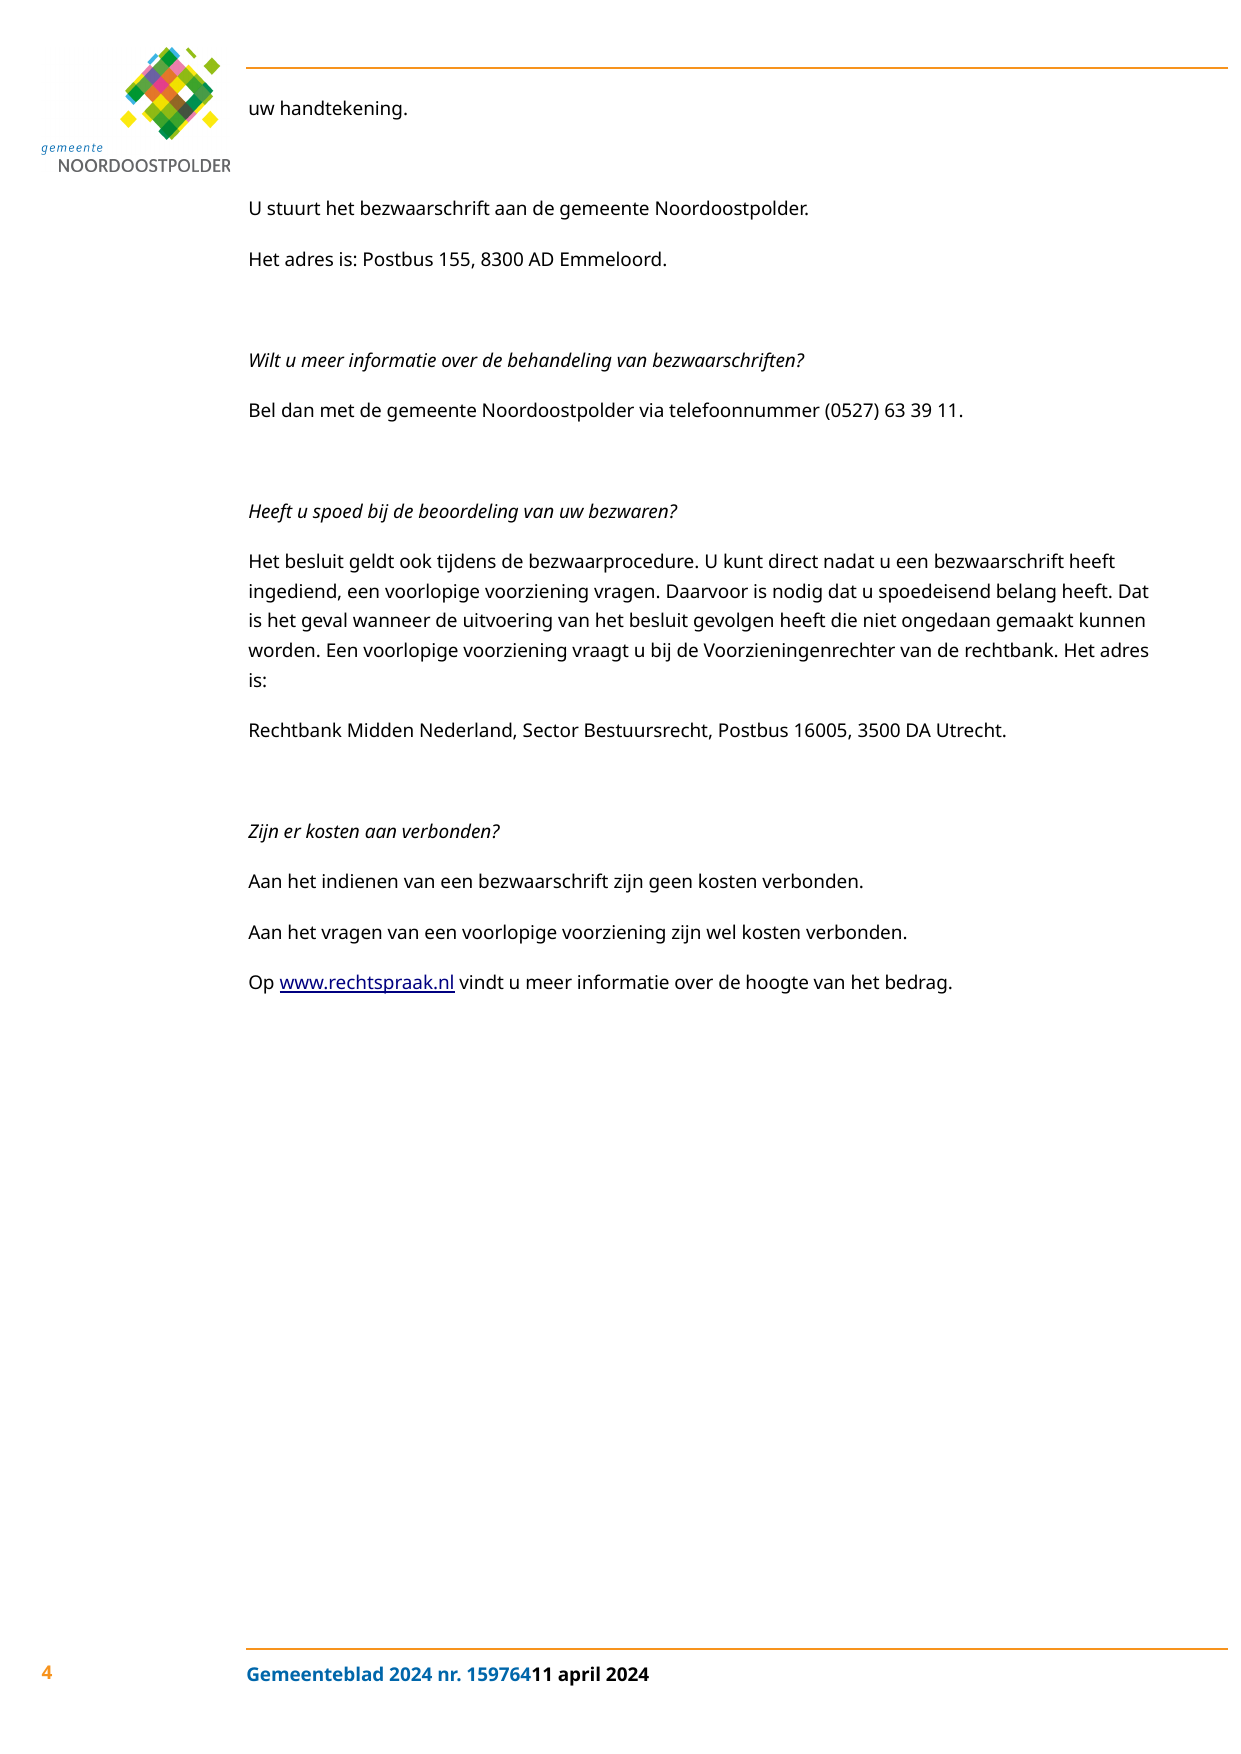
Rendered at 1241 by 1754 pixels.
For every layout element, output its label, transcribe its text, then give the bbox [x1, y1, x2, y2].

text Zijn er kosten aan verbonden? [248, 818, 1152, 844]
text Bel dan met de gemeente Noordoostpolder via telefoonnummer (0527) 63 39 11. [248, 397, 1152, 423]
text Aan het indienen van een bezwaarschrift zijn geen kosten verbonden. [248, 868, 1152, 894]
text U stuurt het bezwaarschrift aan de gemeente Noordoostpolder. [248, 196, 1152, 221]
text Rechtbank Midden Nederland, Sector Bestuursrecht, Postbus 16005, 3500 DA Utrecht. [248, 717, 1152, 743]
text Heeft u spoed bij de beoordeling van uw bezwaren? [248, 498, 1152, 524]
picture [41, 47, 231, 172]
text Het besluit geldt ook tijdens de bezwaarprocedure. U kunt direct nadat u een bezwaarschrift heeft ingediend, een voorlopige voorziening vragen. Daarvoor is nodig dat u spoedeisend belang heeft. Dat is het geval wanneer de uitvoering van het besluit gevolgen heeft die niet ongedaan gemaakt kunnen worden. Een voorlopige voorziening vraagt u bij de Voorzieningenrechter van de rechtbank. Het adres is: [248, 548, 1152, 693]
text Op www.rechtspraak.nl vindt u meer informatie over de hoogte van het bedrag. [248, 969, 1152, 995]
text Het adres is: Postbus 155, 8300 AD Emmeloord. [248, 246, 1152, 272]
text Wilt u meer informatie over de behandeling van bezwaarschriften? [248, 347, 1152, 373]
text uw handtekening. [248, 95, 1152, 121]
text Aan het vragen van een voorlopige voorziening zijn wel kosten verbonden. [248, 919, 1152, 945]
